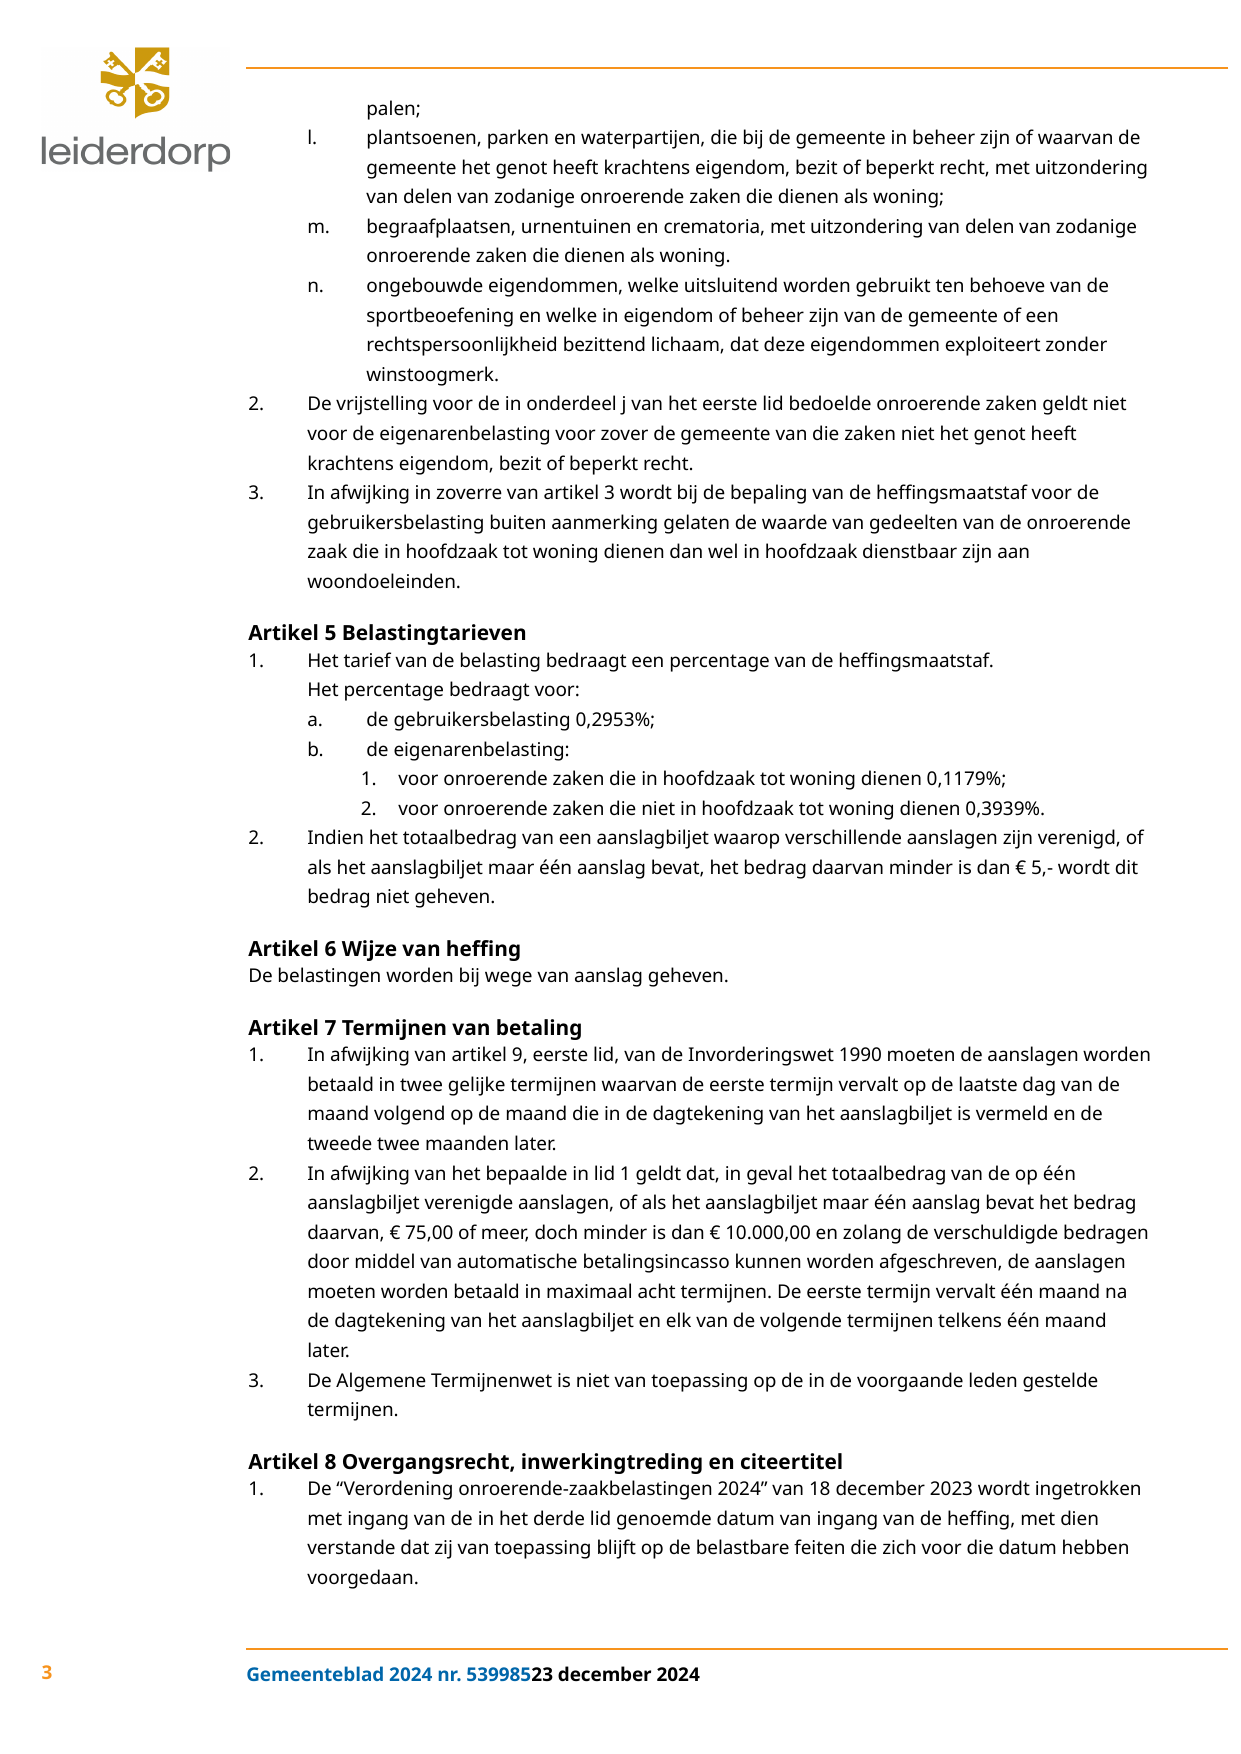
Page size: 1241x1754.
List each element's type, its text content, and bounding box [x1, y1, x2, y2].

list plantsoenen, parken en waterpartijen, die bij de gemeente in beheer zijn of waarvan de gemeente het genot heeft krachtens eigendom, bezit of beperkt recht, met uitzondering van delen van zodanige onroerende zaken die dienen als woning; [307, 124, 1152, 209]
list Het tarief van de belasting bedraagt een percentage van de heffingsmaatstaf. [248, 647, 1152, 673]
list In afwijking in zoverre van artikel 3 wordt bij de bepaling van de heffingsmaatstaf voor de gebruikersbelasting buiten aanmerking gelaten de waarde van gedeelten van de onroerende zaak die in hoofdzaak tot woning dienen dan wel in hoofdzaak dienstbaar zijn aan woondoeleinden. [248, 479, 1152, 594]
list palen; [307, 95, 1152, 121]
list De “Verordening onroerende-zaakbelastingen 2024” van 18 december 2023 wordt ingetrokken met ingang van de in het derde lid genoemde datum van ingang van de heffing, met dien verstande dat zij van toepassing blijft op de belastbare feiten die zich voor die datum hebben voorgedaan. [248, 1475, 1152, 1590]
list Indien het totaalbedrag van een aanslagbiljet waarop verschillende aanslagen zijn verenigd, of als het aanslagbiljet maar één aanslag bevat, het bedrag daarvan minder is dan € 5,- wordt dit bedrag niet geheven. [248, 824, 1152, 909]
list voor onroerende zaken die niet in hoofdzaak tot woning dienen 0,3939%. [361, 795, 1152, 821]
list In afwijking van artikel 9, eerste lid, van de Invorderingswet 1990 moeten de aanslagen worden betaald in twee gelijke termijnen waarvan de eerste termijn vervalt op de laatste dag van de maand volgend op de maand die in de dagtekening van het aanslagbiljet is vermeld en de tweede twee maanden later. [248, 1041, 1152, 1156]
list voor onroerende zaken die in hoofdzaak tot woning dienen 0,1179%; [361, 765, 1152, 791]
list De vrijstelling voor de in onderdeel j van het eerste lid bedoelde onroerende zaken geldt niet voor de eigenarenbelasting voor zover de gemeente van die zaken niet het genot heeft krachtens eigendom, bezit of beperkt recht. [248, 391, 1152, 476]
text Artikel 8 Overgangsrecht, inwerkingtreding en citeertitel [248, 1447, 1152, 1475]
text Artikel 5 Belastingtarieven [248, 618, 1152, 647]
text Artikel 6 Wijze van heffing [248, 934, 1152, 962]
text De belastingen worden bij wege van aanslag geheven. [248, 962, 1152, 988]
list Het percentage bedraagt voor: [248, 677, 1152, 702]
list de gebruikersbelasting 0,2953%; [307, 706, 1152, 732]
list In afwijking van het bepaalde in lid 1 geldt dat, in geval het totaalbedrag van de op één aanslagbiljet verenigde aanslagen, of als het aanslagbiljet maar één aanslag bevat het bedrag daarvan, € 75,00 of meer, doch minder is dan € 10.000,00 en zolang de verschuldigde bedragen door middel van automatische betalingsincasso kunnen worden afgeschreven, de aanslagen moeten worden betaald in maximaal acht termijnen. De eerste termijn vervalt één maand na de dagtekening van het aanslagbiljet en elk van de volgende termijnen telkens één maand later. [248, 1160, 1152, 1363]
list ongebouwde eigendommen, welke uitsluitend worden gebruikt ten behoeve van de sportbeoefening en welke in eigendom of beheer zijn van de gemeente of een rechtspersoonlijkheid bezittend lichaam, dat deze eigendommen exploiteert zonder winstoogmerk. [307, 272, 1152, 387]
list de eigenarenbelasting: [307, 736, 1152, 761]
list begraafplaatsen, urnentuinen en crematoria, met uitzondering van delen van zodanige onroerende zaken die dienen als woning. [307, 213, 1152, 268]
list De Algemene Termijnenwet is niet van toepassing op de in de voorgaande leden gestelde termijnen. [248, 1367, 1152, 1422]
text Artikel 7 Termijnen van betaling [248, 1013, 1152, 1041]
picture [41, 47, 231, 172]
